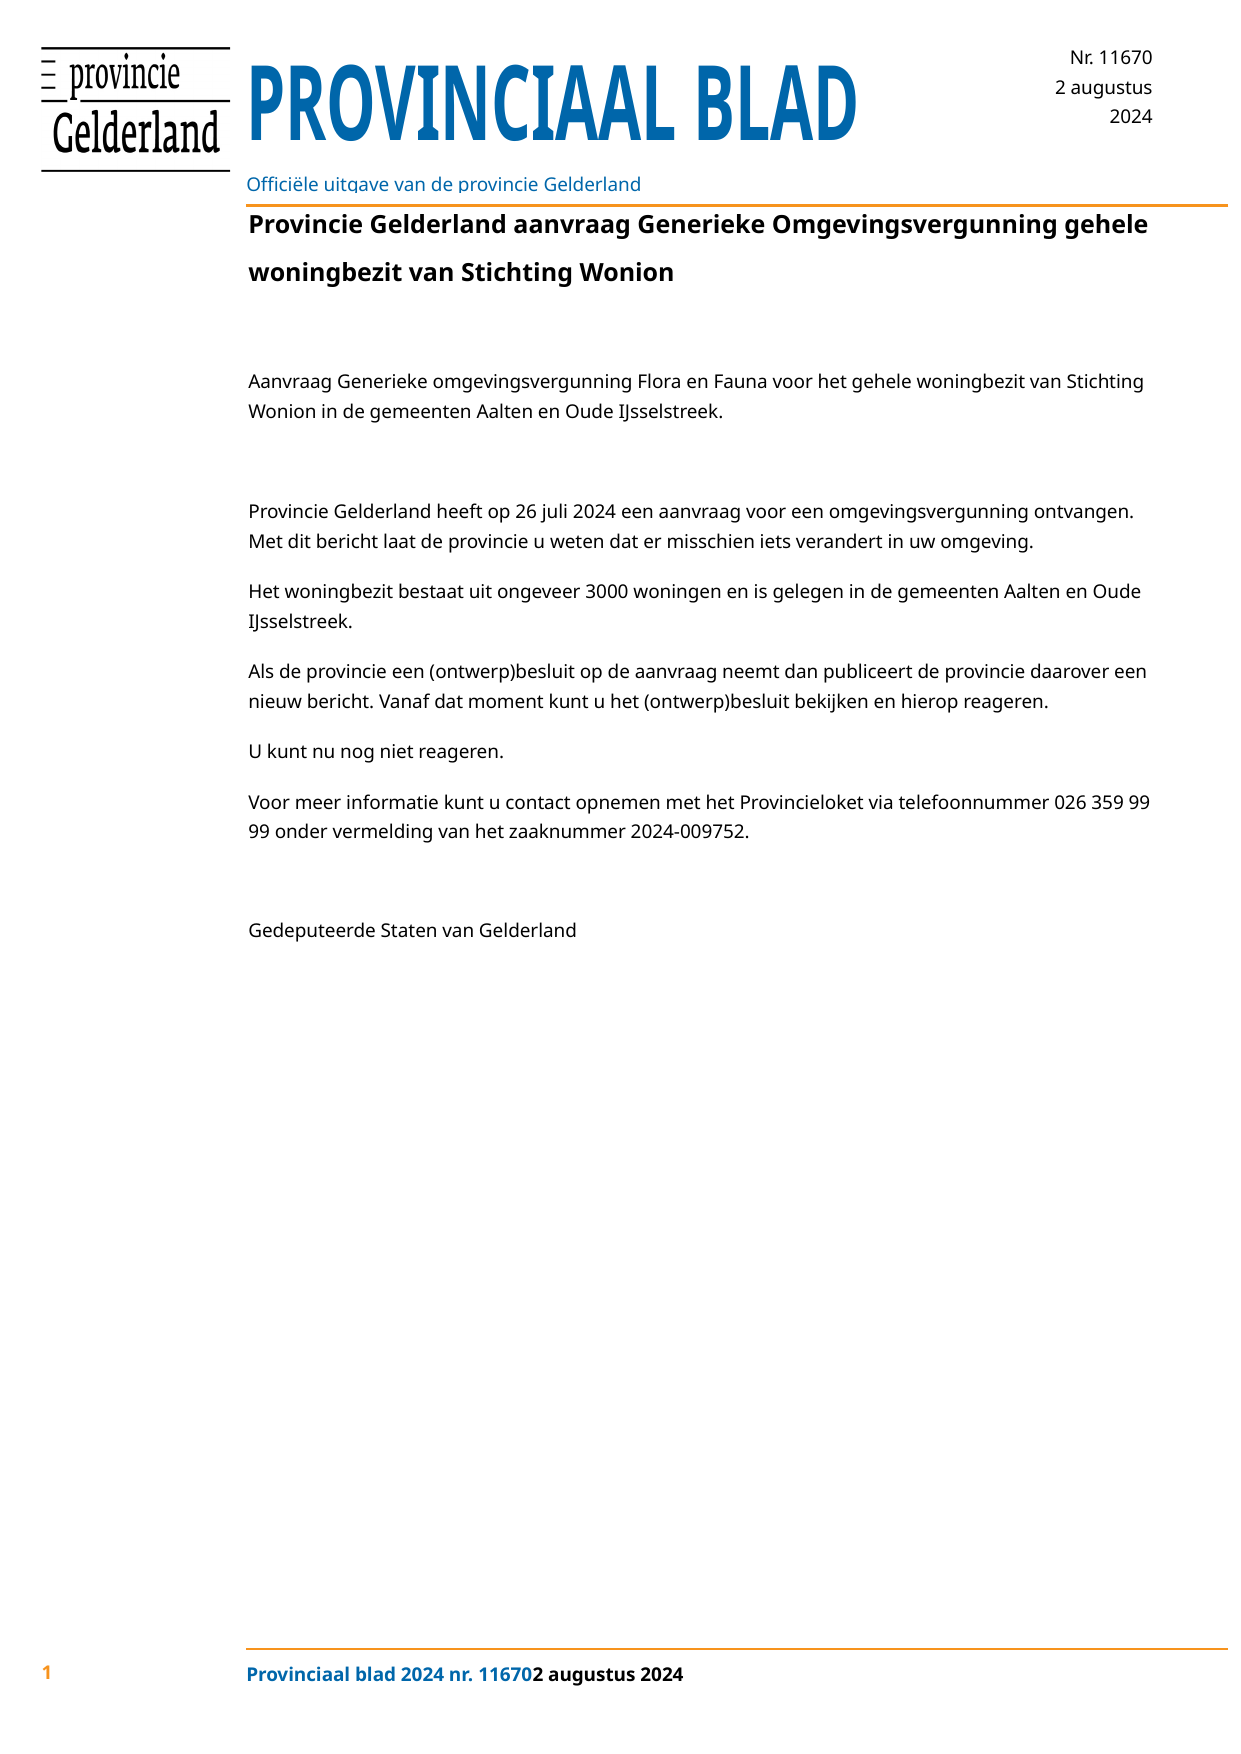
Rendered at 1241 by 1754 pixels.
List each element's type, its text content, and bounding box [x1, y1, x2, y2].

text Gedeputeerde Staten van Gelderland [248, 917, 1152, 943]
text Voor meer informatie kunt u contact opnemen met het Provincieloket via telefoonnummer 026 359 99 99 onder vermelding van het zaaknummer 2024-009752. [248, 789, 1152, 844]
text Het woningbezit bestaat uit ongeveer 3000 woningen en is gelegen in de gemeenten Aalten en Oude IJsselstreek. [248, 579, 1152, 634]
text Provincie Gelderland heeft op 26 juli 2024 een aanvraag voor een omgevingsvergunning ontvangen. Met dit bericht laat de provincie u weten dat er misschien iets verandert in uw omgeving. [248, 499, 1152, 554]
text U kunt nu nog niet reageren. [248, 739, 1152, 764]
text Aanvraag Generieke omgevingsvergunning Flora en Fauna voor het gehele woningbezit van Stichting Wonion in de gemeenten Aalten en Oude IJsselstreek. [248, 368, 1152, 424]
picture [41, 47, 231, 172]
text Als de provincie een (ontwerp)besluit op de aanvraag neemt dan publiceert de provincie daarover een nieuw bericht. Vanaf dat moment kunt u het (ontwerp)besluit bekijken en hierop reageren. [248, 659, 1152, 714]
text Provincie Gelderland aanvraag Generieke Omgevingsvergunning gehele woningbezit van Stichting Wonion [248, 207, 1152, 288]
